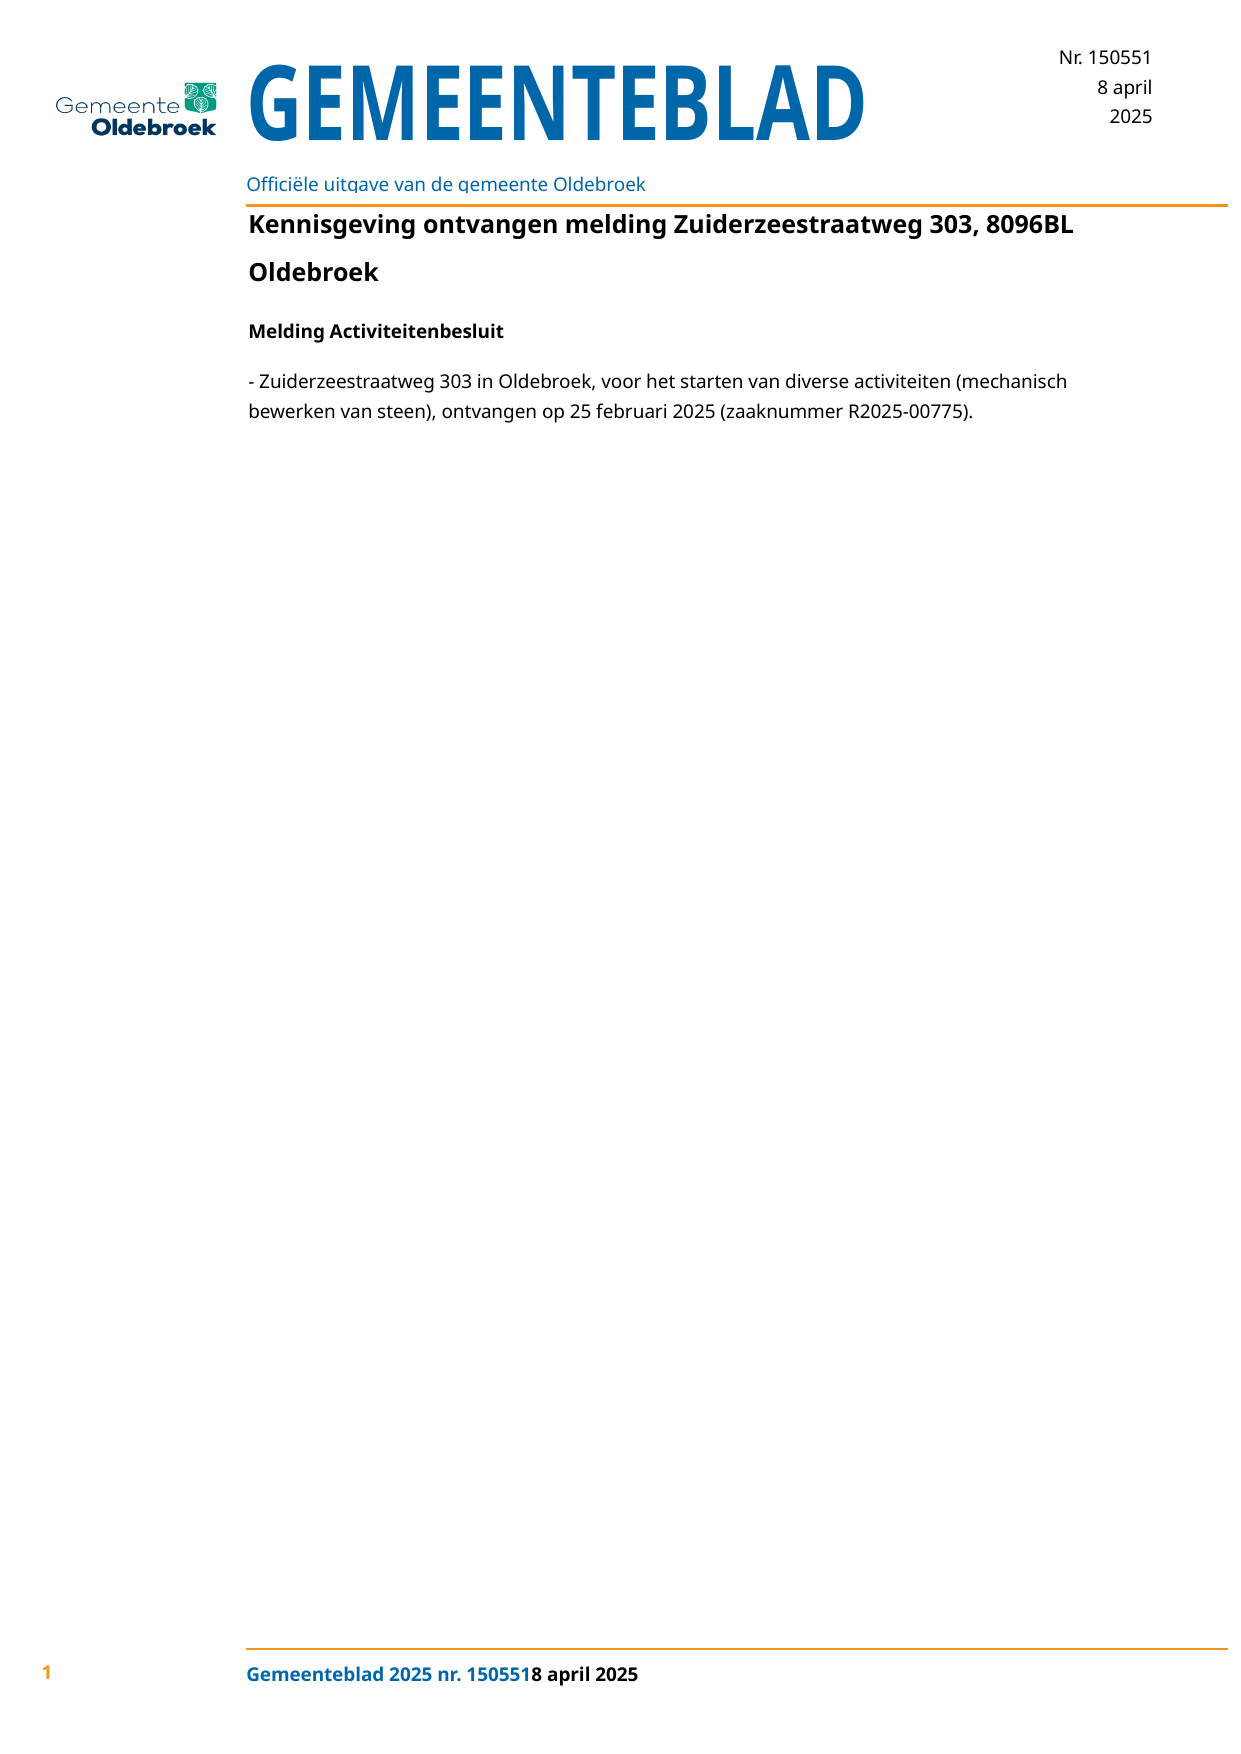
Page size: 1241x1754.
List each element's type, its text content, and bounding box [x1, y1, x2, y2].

text - Zuiderzeestraatweg 303 in Oldebroek, voor het starten van diverse activiteiten (mechanisch bewerken van steen), ontvangen op 25 februari 2025 (zaaknummer R2025-00775). [248, 368, 1152, 424]
picture [41, 47, 231, 172]
text Kennisgeving ontvangen melding Zuiderzeestraatweg 303, 8096BL Oldebroek [248, 207, 1152, 288]
text Melding Activiteitenbesluit [248, 318, 1152, 344]
